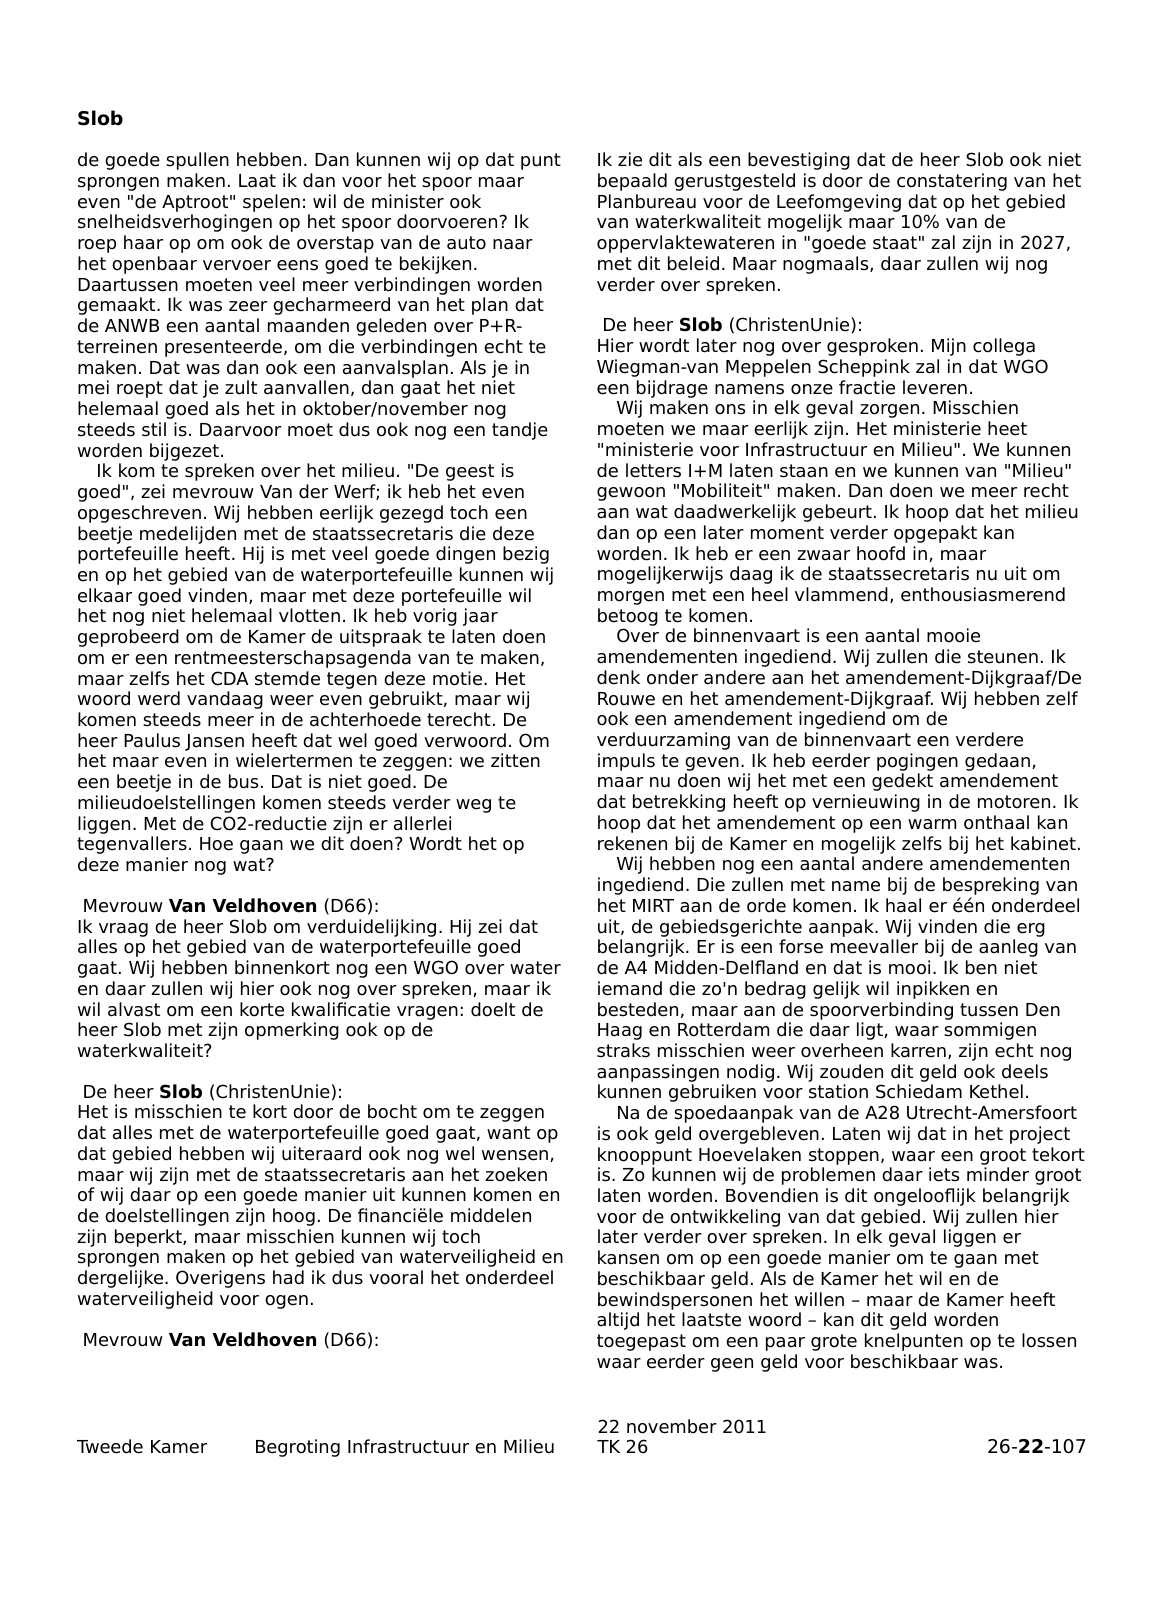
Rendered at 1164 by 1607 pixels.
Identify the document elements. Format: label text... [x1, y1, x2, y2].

text Over de binnenvaart is een aantal mooie amendementen ingediend. Wij zullen die steunen. Ik denk onder andere aan het amendement-Dijkgraaf/De Rouwe en het amendement-Dijkgraaf. Wij hebben zelf ook een amendement ingediend om de verduurzaming van de binnenvaart een verdere impuls te geven. Ik heb eerder pogingen gedaan, maar nu doen wij het met een gedekt amendement dat betrekking heeft op vernieuwing in de motoren. Ik hoop dat het amendement op een warm onthaal kan rekenen bij de Kamer en mogelijk zelfs bij het kabinet. [596, 626, 1087, 854]
text Ik kom te spreken over het milieu. "De geest is goed", zei mevrouw Van der Werf; ik heb het even opgeschreven. Wij hebben eerlijk gezegd toch een beetje medelijden met de staatssecretaris die deze portefeuille heeft. Hij is met veel goede dingen bezig en op het gebied van de waterportefeuille kunnen wij elkaar goed vinden, maar met deze portefeuille wil het nog niet helemaal vlotten. Ik heb vorig jaar geprobeerd om de Kamer de uitspraak te laten doen om er een rentmeesterschapsagenda van te maken, maar zelfs het CDA stemde tegen deze motie. Het woord werd vandaag weer even gebruikt, maar wij komen steeds meer in de achterhoede terecht. De heer Paulus Jansen heeft dat wel goed verwoord. Om het maar even in wielertermen te zeggen: we zitten een beetje in de bus. Dat is niet goed. De milieudoelstellingen komen steeds verder weg te liggen. Met de CO2-reductie zijn er allerlei tegenvallers. Hoe gaan we dit doen? Wordt het op deze manier nog wat? [77, 461, 567, 876]
text de goede spullen hebben. Dan kunnen wij op dat punt sprongen maken. Laat ik dan voor het spoor maar even "de Aptroot" spelen: wil de minister ook snelheidsverhogingen op het spoor doorvoeren? Ik roep haar op om ook de overstap van de auto naar het openbaar vervoer eens goed te bekijken. Daartussen moeten veel meer verbindingen worden gemaakt. Ik was zeer gecharmeerd van het plan dat de ANWB een aantal maanden geleden over P+R-terreinen presenteerde, om die verbindingen echt te maken. Dat was dan ook een aanvalsplan. Als je in mei roept dat je zult aanvallen, dan gaat het niet helemaal goed als het in oktober/november nog steeds stil is. Daarvoor moet dus ook nog een tandje worden bijgezet. [77, 150, 567, 461]
text Wij maken ons in elk geval zorgen. Misschien moeten we maar eerlijk zijn. Het ministerie heet "ministerie voor Infrastructuur en Milieu". We kunnen de letters I+M laten staan en we kunnen van "Milieu" gewoon "Mobiliteit" maken. Dan doen we meer recht aan wat daadwerkelijk gebeurt. Ik hoop dat het milieu dan op een later moment verder opgepakt kan worden. Ik heb er een zwaar hoofd in, maar mogelijkerwijs daag ik de staatssecretaris nu uit om morgen met een heel vlammend, enthousiasmerend betoog te komen. [596, 398, 1087, 626]
text Het is misschien te kort door de bocht om te zeggen dat alles met de waterportefeuille goed gaat, want op dat gebied hebben wij uiteraard ook nog wel wensen, maar wij zijn met de staatssecretaris aan het zoeken of wij daar op een goede manier uit kunnen komen en de doelstellingen zijn hoog. De financiële middelen zijn beperkt, maar misschien kunnen wij toch sprongen maken op het gebied van waterveiligheid en dergelijke. Overigens had ik dus vooral het onderdeel waterveiligheid voor ogen. [77, 1102, 567, 1309]
text Mevrouw Van Veldhoven (D66): [77, 896, 567, 916]
text Mevrouw Van Veldhoven (D66): [77, 1329, 567, 1350]
text Na de spoedaanpak van de A28 Utrecht-Amersfoort is ook geld overgebleven. Laten wij dat in het project knooppunt Hoevelaken stoppen, waar een groot tekort is. Zo kunnen wij de problemen daar iets minder groot laten worden. Bovendien is dit ongelooflijk belangrijk voor de ontwikkeling van dat gebied. Wij zullen hier later verder over spreken. In elk geval liggen er kansen om op een goede manier om te gaan met beschikbaar geld. Als de Kamer het wil en de bewindspersonen het willen – maar de Kamer heeft altijd het laatste woord – kan dit geld worden toegepast om een paar grote knelpunten op te lossen waar eerder geen geld voor beschikbaar was. [596, 1103, 1087, 1372]
text De heer Slob (ChristenUnie): [596, 315, 1087, 336]
text Hier wordt later nog over gesproken. Mijn collega Wiegman-van Meppelen Scheppink zal in dat WGO een bijdrage namens onze fractie leveren. [596, 336, 1087, 398]
text De heer Slob (ChristenUnie): [77, 1082, 567, 1102]
text Ik zie dit als een bevestiging dat de heer Slob ook niet bepaald gerustgesteld is door de constatering van het Planbureau voor de Leefomgeving dat op het gebied van waterkwaliteit mogelijk maar 10% van de oppervlaktewateren in "goede staat" zal zijn in 2027, met dit beleid. Maar nogmaals, daar zullen wij nog verder over spreken. [596, 150, 1087, 295]
text Wij hebben nog een aantal andere amendementen ingediend. Die zullen met name bij de bespreking van het MIRT aan de orde komen. Ik haal er één onderdeel uit, de gebiedsgerichte aanpak. Wij vinden die erg belangrijk. Er is een forse meevaller bij de aanleg van de A4 Midden-Delfland en dat is mooi. Ik ben niet iemand die zo'n bedrag gelijk wil inpikken en besteden, maar aan de spoorverbinding tussen Den Haag en Rotterdam die daar ligt, waar sommigen straks misschien weer overheen karren, zijn echt nog aanpassingen nodig. Wij zouden dit geld ook deels kunnen gebruiken voor station Schiedam Kethel. [596, 854, 1087, 1103]
text Ik vraag de heer Slob om verduidelijking. Hij zei dat alles op het gebied van de waterportefeuille goed gaat. Wij hebben binnenkort nog een WGO over water en daar zullen wij hier ook nog over spreken, maar ik wil alvast om een korte kwalificatie vragen: doelt de heer Slob met zijn opmerking ook op de waterkwaliteit? [77, 916, 567, 1062]
